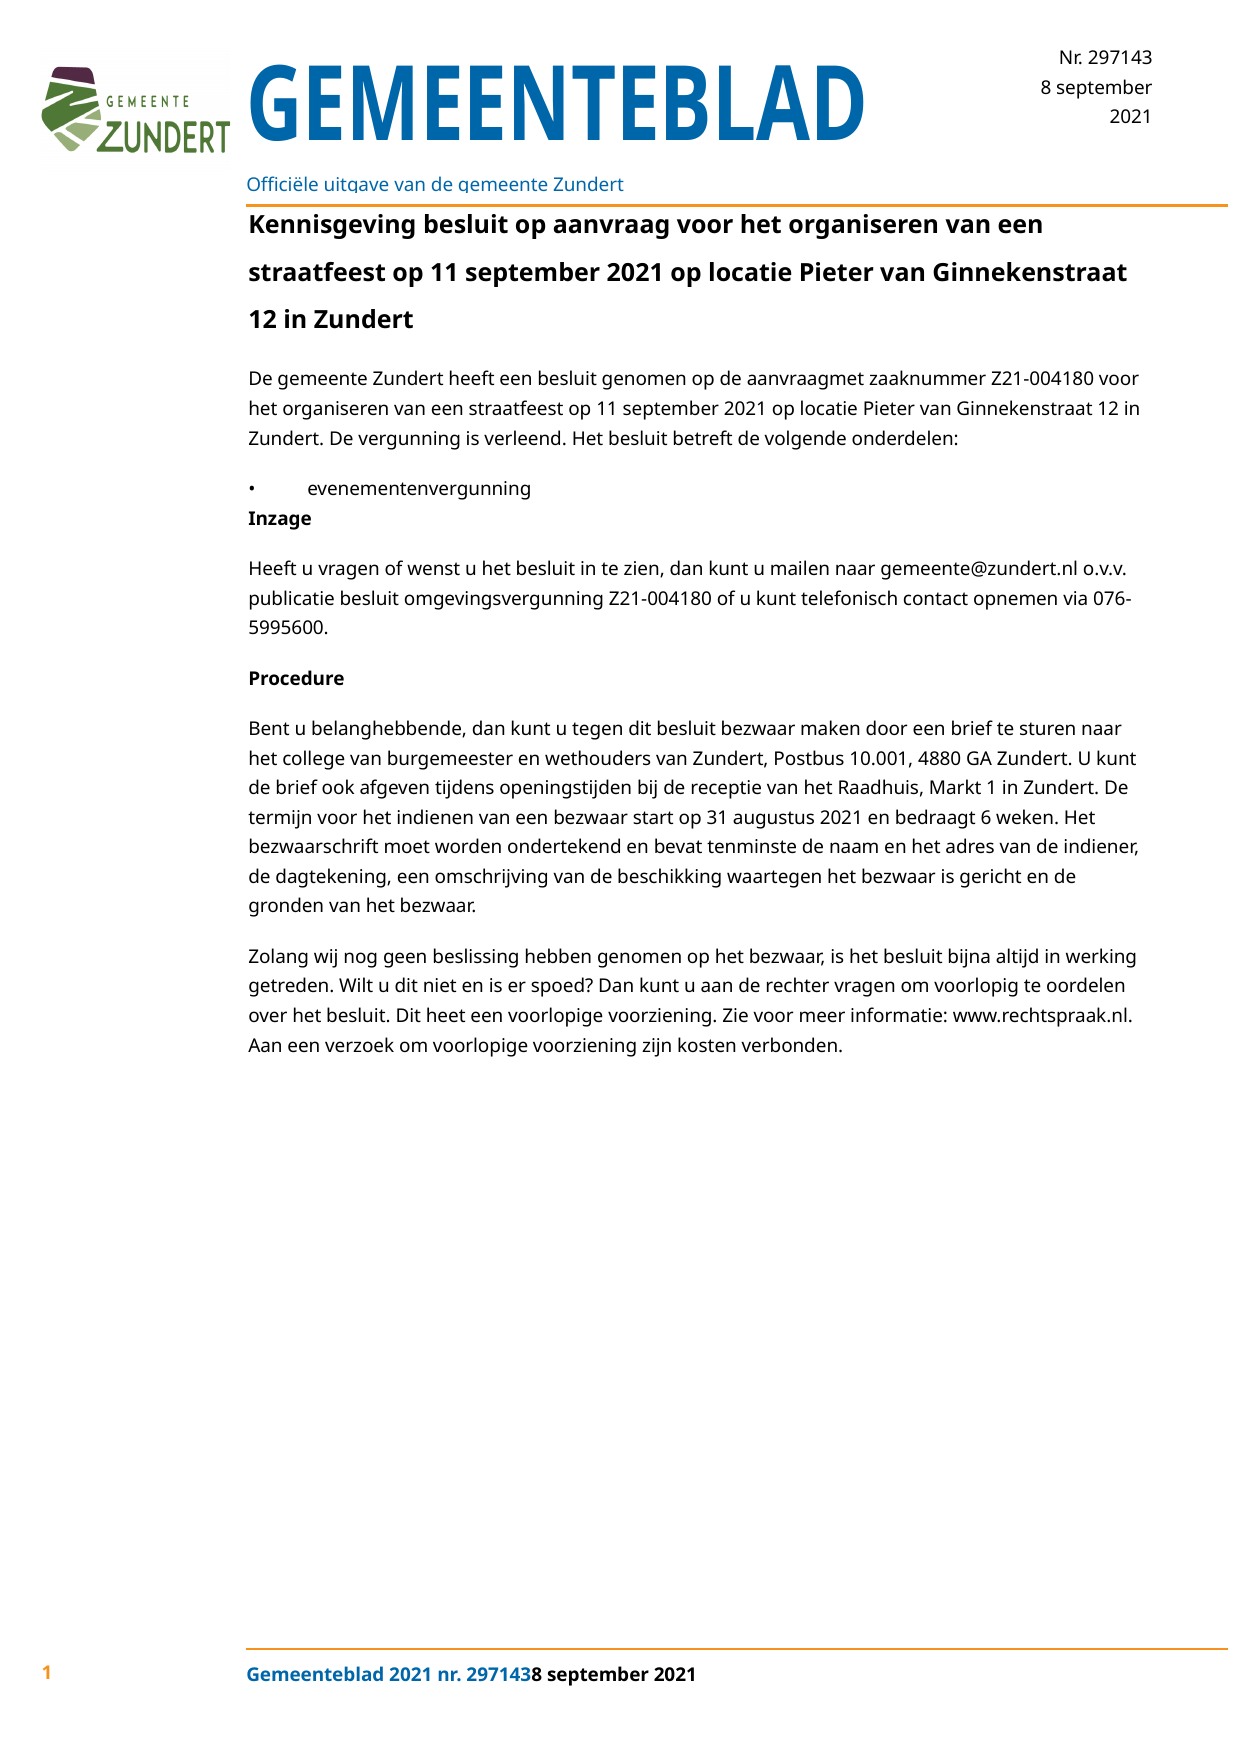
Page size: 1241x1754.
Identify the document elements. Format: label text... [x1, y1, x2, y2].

text Zolang wij nog geen beslissing hebben genomen op het bezwaar, is het besluit bijna altijd in werking getreden. Wilt u dit niet en is er spoed? Dan kunt u aan de rechter vragen om voorlopig te oordelen over het besluit. Dit heet een voorlopige voorziening. Zie voor meer informatie: www.rechtspraak.nl. Aan een verzoek om voorlopige voorziening zijn kosten verbonden. [248, 943, 1152, 1057]
list evenementenvergunning [248, 475, 1152, 501]
text Bent u belanghebbende, dan kunt u tegen dit besluit bezwaar maken door een brief te sturen naar het college van burgemeester en wethouders van Zundert, Postbus 10.001, 4880 GA Zundert. U kunt de brief ook afgeven tijdens openingstijden bij de receptie van het Raadhuis, Markt 1 in Zundert. De termijn voor het indienen van een bezwaar start op 31 augustus 2021 en bedraagt 6 weken. Het bezwaarschrift moet worden ondertekend en bevat tenminste de naam en het adres van de indiener, de dagtekening, een omschrijving van de beschikking waartegen het bezwaar is gericht en de gronden van het bezwaar. [248, 715, 1152, 918]
text De gemeente Zundert heeft een besluit genomen op de aanvraagmet zaaknummer Z21-004180 voor het organiseren van een straatfeest op 11 september 2021 op locatie Pieter van Ginnekenstraat 12 in Zundert. De vergunning is verleend. Het besluit betreft de volgende onderdelen: [248, 366, 1152, 450]
picture [41, 47, 231, 172]
text Inzage [248, 505, 1152, 530]
text Kennisgeving besluit op aanvraag voor het organiseren van een straatfeest op 11 september 2021 op locatie Pieter van Ginnekenstraat 12 in Zundert [248, 207, 1152, 336]
text Heeft u vragen of wenst u het besluit in te zien, dan kunt u mailen naar gemeente@zundert.nl o.v.v. publicatie besluit omgevingsvergunning Z21-004180 of u kunt telefonisch contact opnemen via 076-5995600. [248, 555, 1152, 640]
text Procedure [248, 665, 1152, 690]
